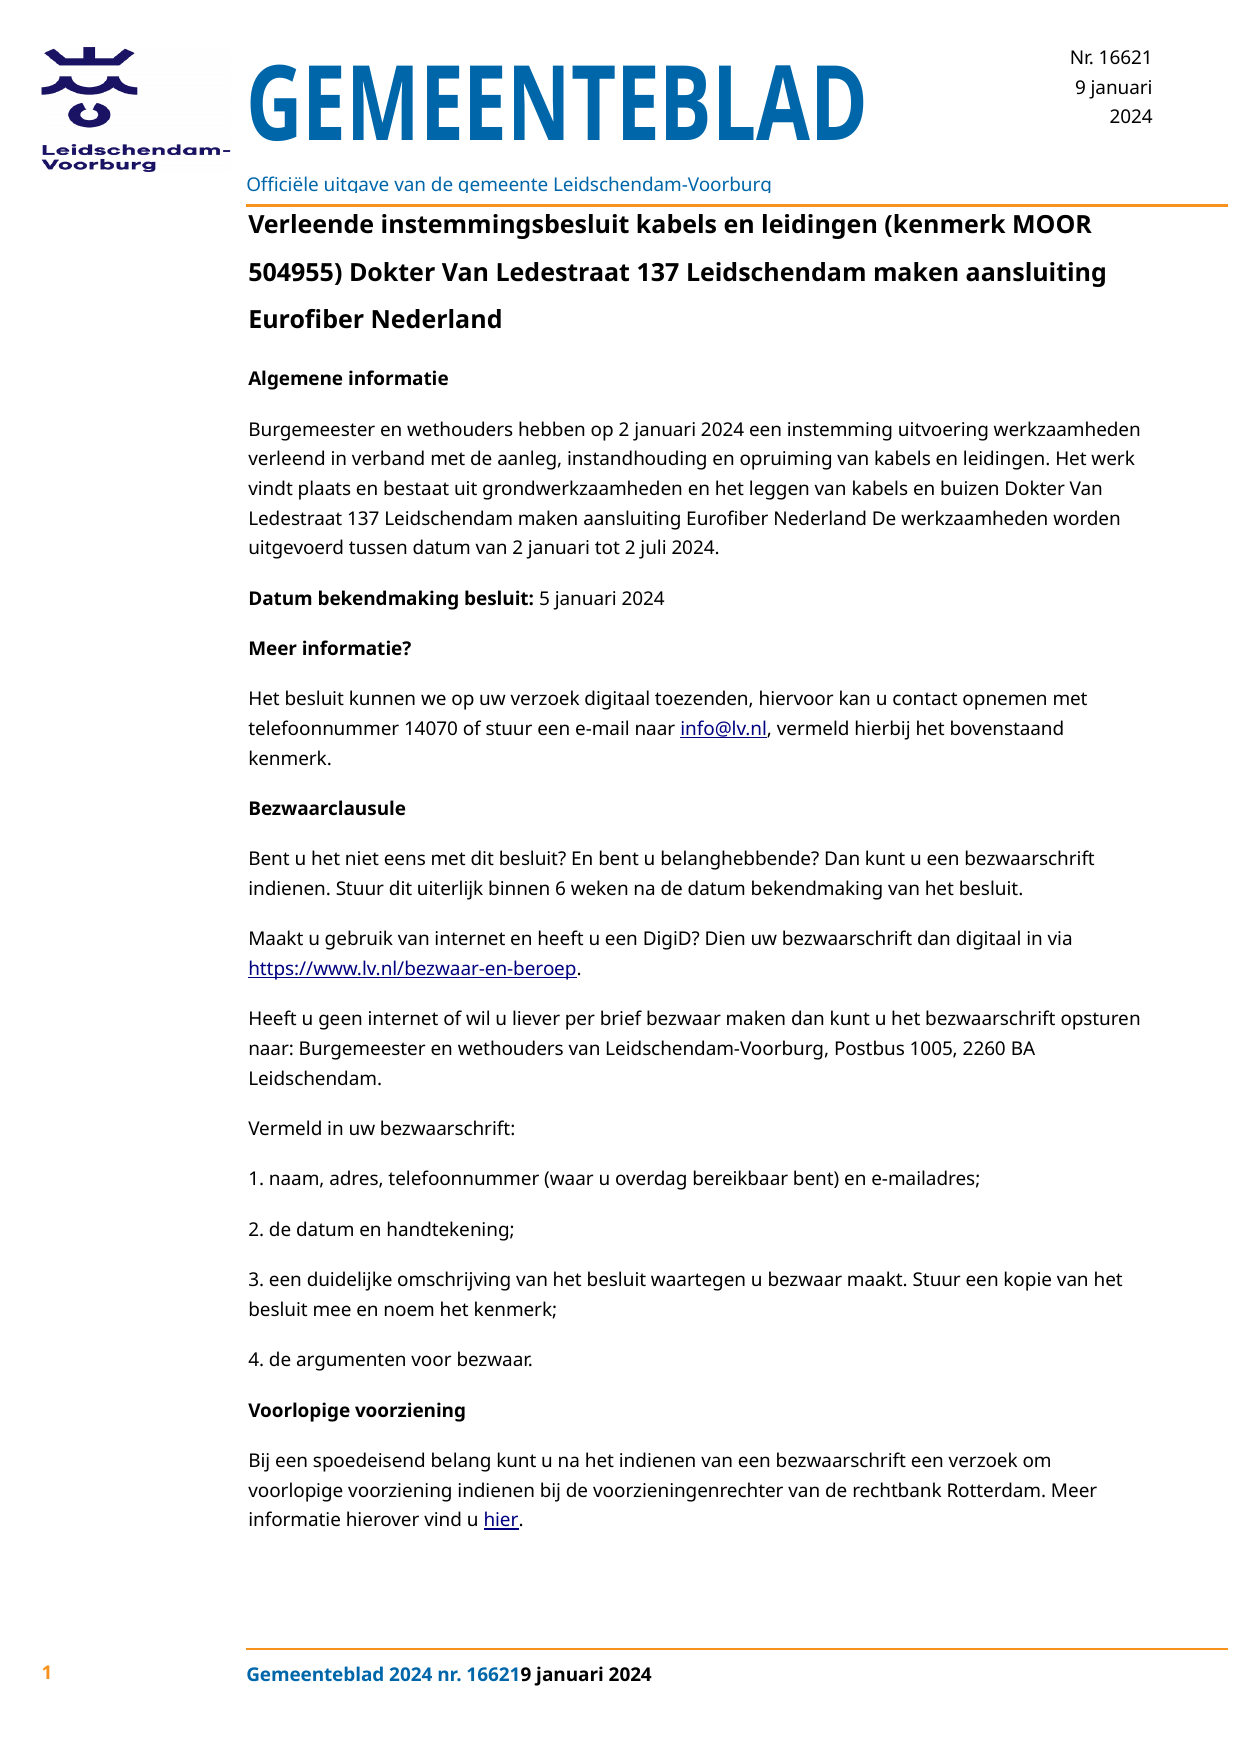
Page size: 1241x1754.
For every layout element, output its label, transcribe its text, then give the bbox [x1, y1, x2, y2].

text Voorlopige voorziening [248, 1397, 1152, 1422]
text Bent u het niet eens met dit besluit? En bent u belanghebbende? Dan kunt u een bezwaarschrift indienen. Stuur dit uiterlijk binnen 6 weken na de datum bekendmaking van het besluit. [248, 846, 1152, 901]
text Bij een spoedeisend belang kunt u na het indienen van een bezwaarschrift een verzoek om voorlopige voorziening indienen bij de voorzieningenrechter van de rechtbank Rotterdam. Meer informatie hierover vind u hier. [248, 1447, 1152, 1532]
text Het besluit kunnen we op uw verzoek digitaal toezenden, hiervoor kan u contact opnemen met telefoonnummer 14070 of stuur een e-mail naar info@lv.nl, vermeld hierbij het bovenstaand kenmerk. [248, 686, 1152, 770]
text 4. de argumenten voor bezwaar. [248, 1346, 1152, 1372]
picture [41, 47, 231, 172]
text Heeft u geen internet of wil u liever per brief bezwaar maken dan kunt u het bezwaarschrift opsturen naar: Burgemeester en wethouders van Leidschendam-Voorburg, Postbus 1005, 2260 BA Leidschendam. [248, 1006, 1152, 1090]
text 3. een duidelijke omschrijving van het besluit waartegen u bezwaar maakt. Stuur een kopie van het besluit mee en noem het kenmerk; [248, 1266, 1152, 1322]
text Vermeld in uw bezwaarschrift: [248, 1115, 1152, 1141]
text Algemene informatie [248, 366, 1152, 391]
text Datum bekendmaking besluit: 5 januari 2024 [248, 585, 1152, 610]
text Meer informatie? [248, 635, 1152, 661]
text 1. naam, adres, telefoonnummer (waar u overdag bereikbaar bent) en e-mailadres; [248, 1166, 1152, 1191]
text Burgemeester en wethouders hebben op 2 januari 2024 een instemming uitvoering werkzaamheden verleend in verband met de aanleg, instandhouding en opruiming van kabels en leidingen. Het werk vindt plaats en bestaat uit grondwerkzaamheden en het leggen van kabels en buizen Dokter Van Ledestraat 137 Leidschendam maken aansluiting Eurofiber Nederland De werkzaamheden worden uitgevoerd tussen datum van 2 januari tot 2 juli 2024. [248, 416, 1152, 560]
text Maakt u gebruik van internet en heeft u een DigiD? Dien uw bezwaarschrift dan digitaal in via https://www.lv.nl/bezwaar-en-beroep. [248, 926, 1152, 981]
text Bezwaarclausule [248, 795, 1152, 821]
text Verleende instemmingsbesluit kabels en leidingen (kenmerk MOOR 504955) Dokter Van Ledestraat 137 Leidschendam maken aansluiting Eurofiber Nederland [248, 207, 1152, 336]
text 2. de datum en handtekening; [248, 1216, 1152, 1242]
